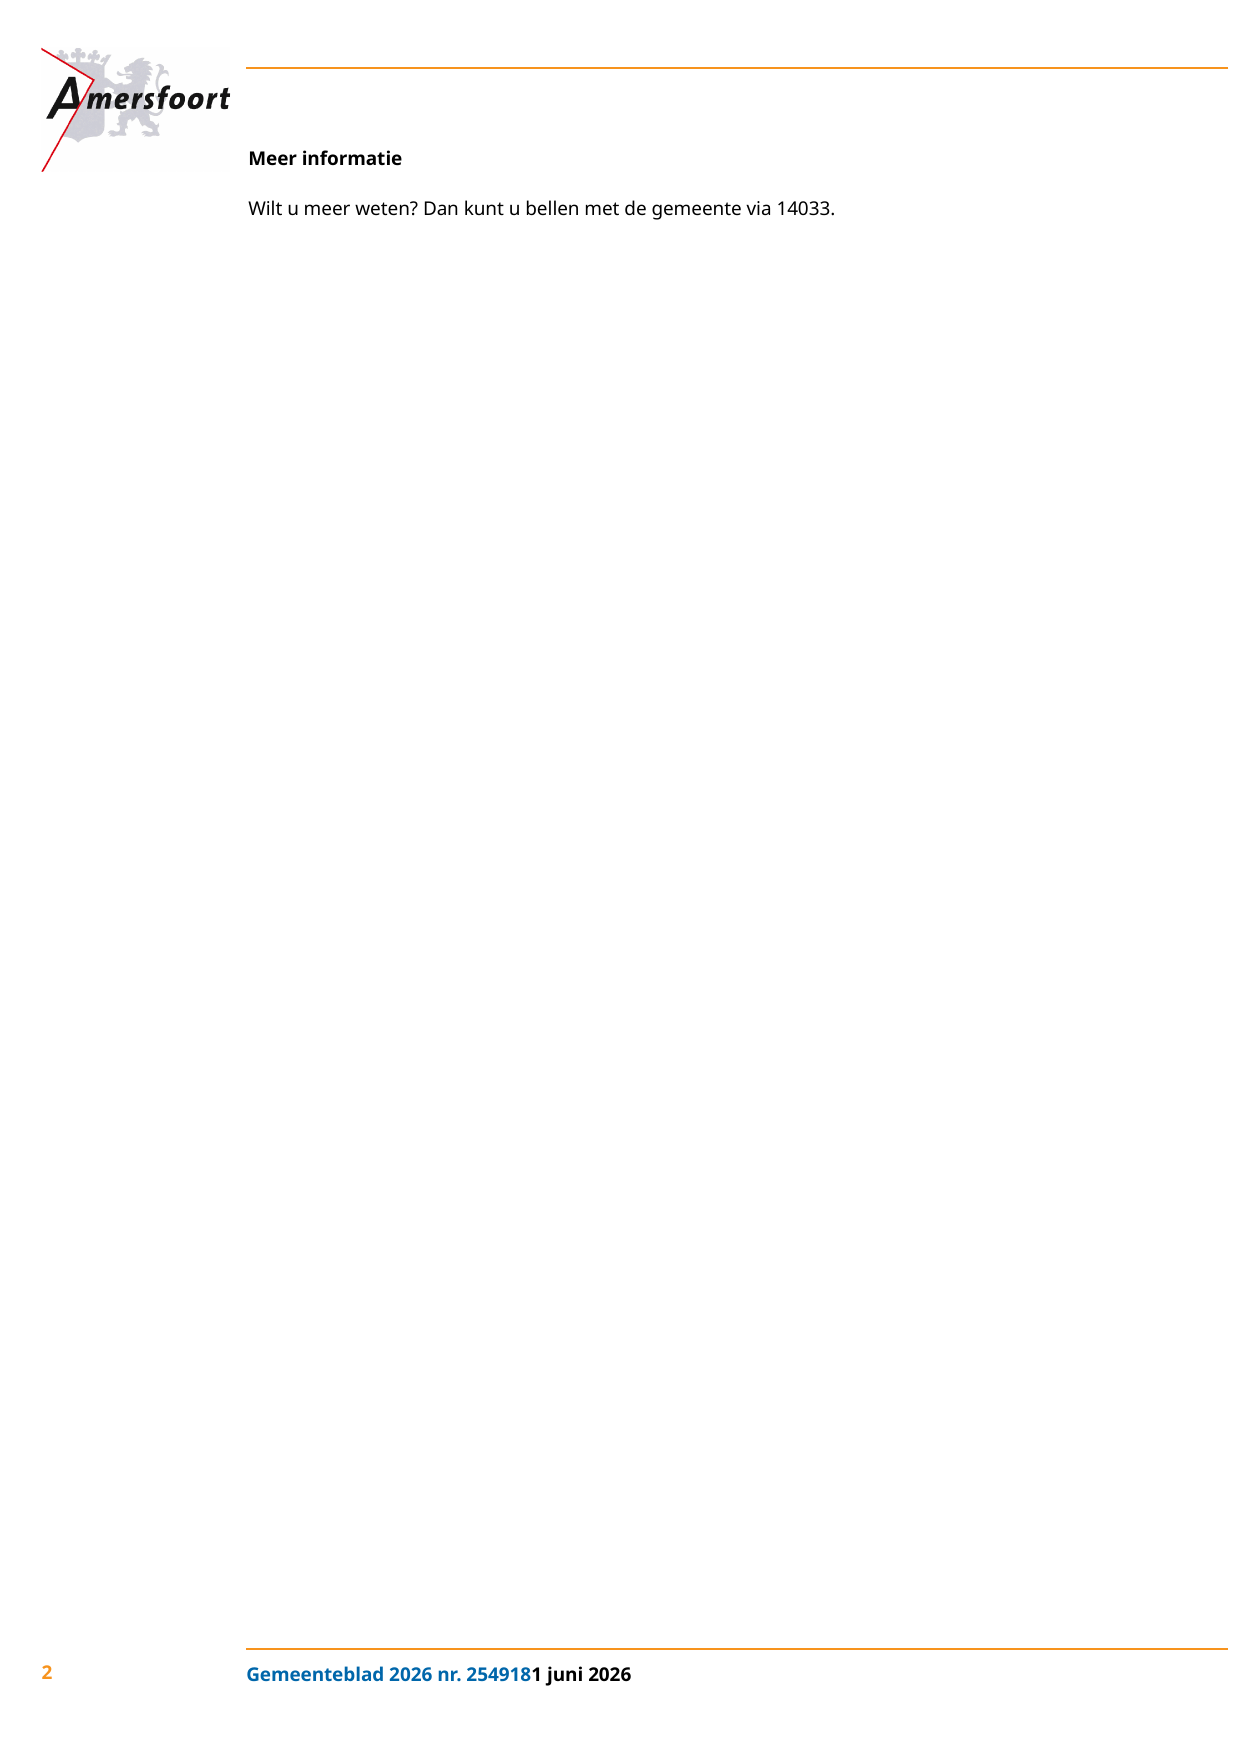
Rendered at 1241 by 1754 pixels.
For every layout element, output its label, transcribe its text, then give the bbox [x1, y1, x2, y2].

picture [41, 47, 231, 172]
text Wilt u meer weten? Dan kunt u bellen met de gemeente via 14033. [248, 196, 1152, 221]
text Meer informatie [248, 145, 1152, 171]
